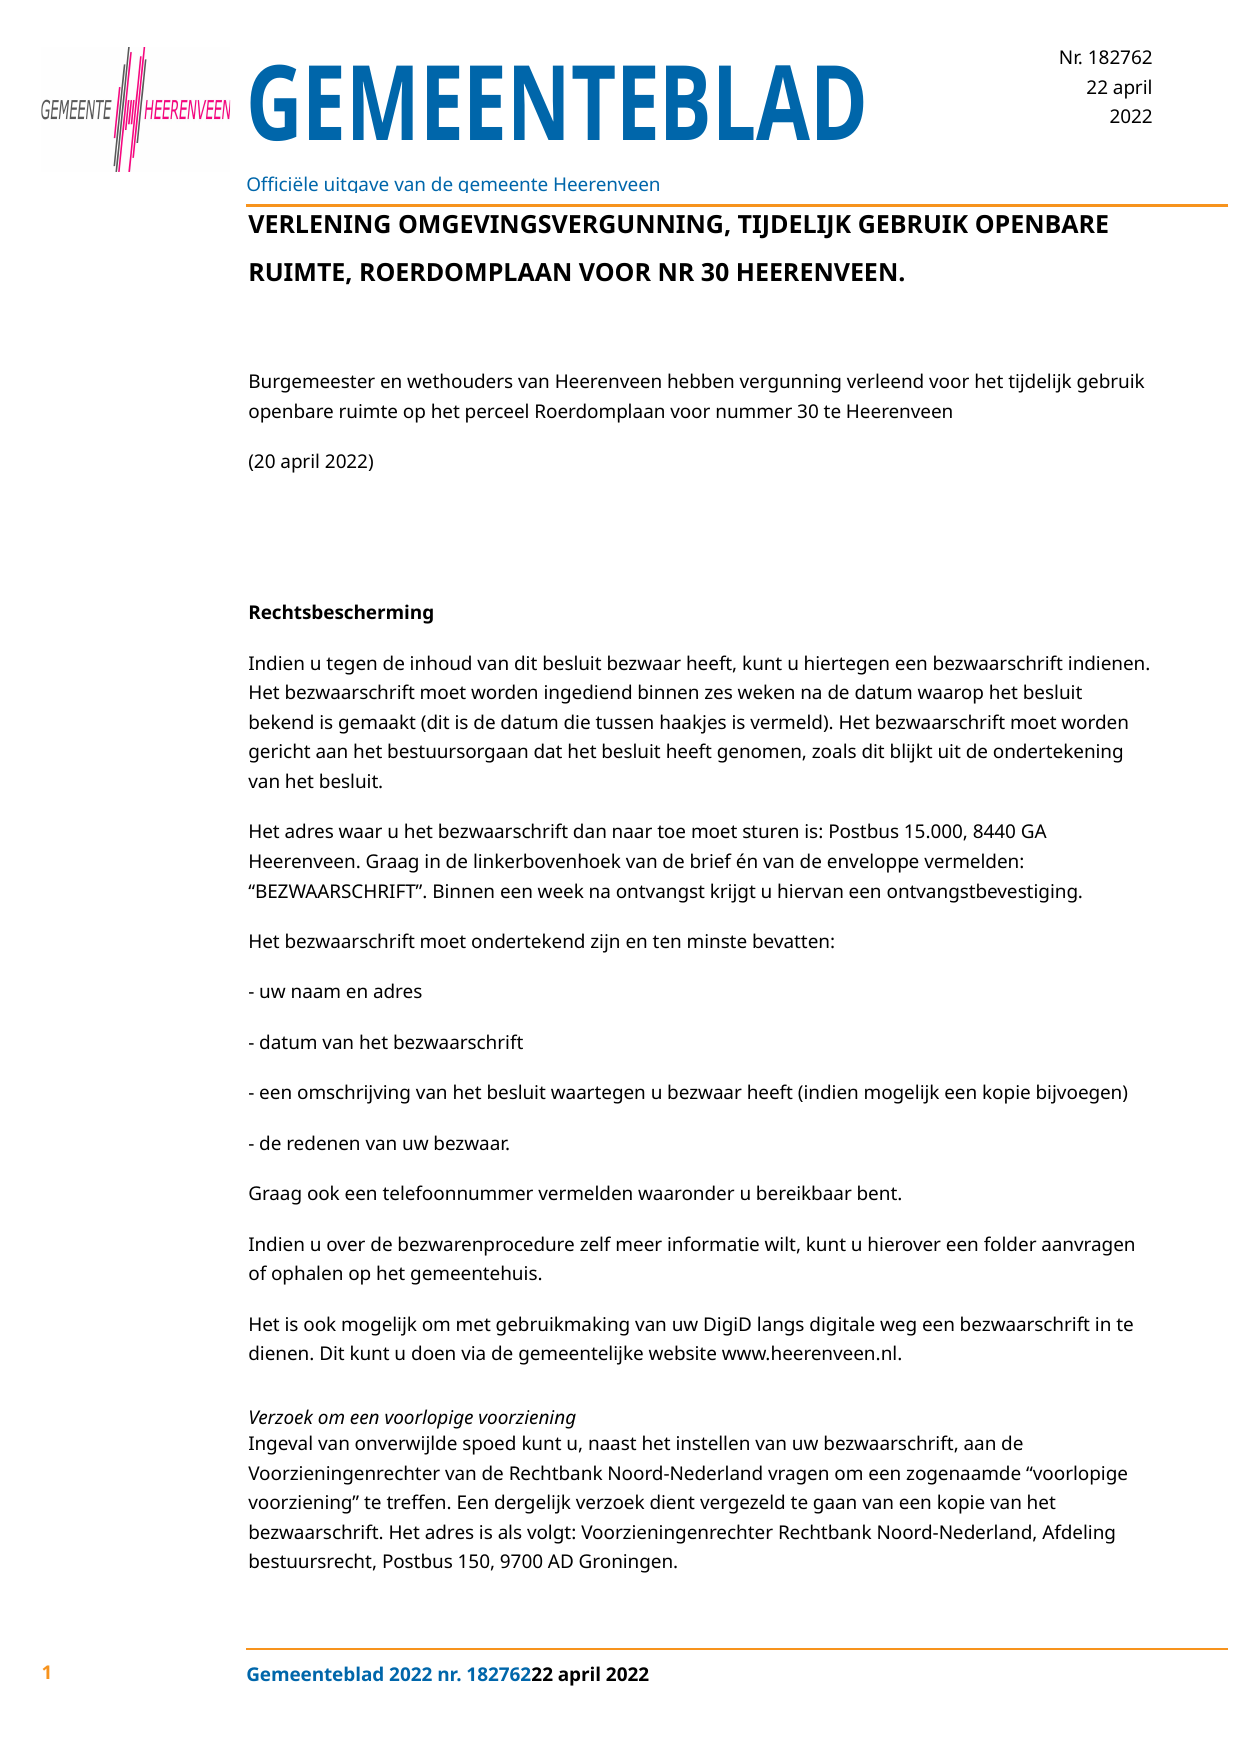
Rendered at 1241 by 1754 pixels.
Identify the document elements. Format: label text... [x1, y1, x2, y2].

text - de redenen van uw bezwaar. [248, 1130, 1152, 1156]
text Indien u over de bezwarenprocedure zelf meer informatie wilt, kunt u hierover een folder aanvragen of ophalen op het gemeentehuis. [248, 1231, 1152, 1286]
text Burgemeester en wethouders van Heerenveen hebben vergunning verleend voor het tijdelijk gebruik openbare ruimte op het perceel Roerdomplaan voor nummer 30 te Heerenveen [248, 368, 1152, 424]
text - uw naam en adres [248, 979, 1152, 1004]
text Rechtsbescherming [248, 599, 1152, 625]
text Graag ook een telefoonnummer vermelden waaronder u bereikbaar bent. [248, 1180, 1152, 1206]
text VERLENING OMGEVINGSVERGUNNING, TIJDELIJK GEBRUIK OPENBARE RUIMTE, ROERDOMPLAAN VOOR NR 30 HEERENVEEN. [248, 207, 1152, 288]
text Het bezwaarschrift moet ondertekend zijn en ten minste bevatten: [248, 928, 1152, 954]
text - datum van het bezwaarschrift [248, 1029, 1152, 1055]
text Indien u tegen de inhoud van dit besluit bezwaar heeft, kunt u hiertegen een bezwaarschrift indienen. Het bezwaarschrift moet worden ingediend binnen zes weken na de datum waarop het besluit bekend is gemaakt (dit is de datum die tussen haakjes is vermeld). Het bezwaarschrift moet worden gericht aan het bestuursorgaan dat het besluit heeft genomen, zoals dit blijkt uit de ondertekening van het besluit. [248, 650, 1152, 794]
text (20 april 2022) [248, 448, 1152, 474]
text Het adres waar u het bezwaarschrift dan naar toe moet sturen is: Postbus 15.000, 8440 GA Heerenveen. Graag in de linkerbovenhoek van de brief én van de enveloppe vermelden: “BEZWAARSCHRIFT”. Binnen een week na ontvangst krijgt u hiervan een ontvangstbevestiging. [248, 819, 1152, 904]
text Het is ook mogelijk om met gebruikmaking van uw DigiD langs digitale weg een bezwaarschrift in te dienen. Dit kunt u doen via de gemeentelijke website www.heerenveen.nl. [248, 1311, 1152, 1366]
picture [41, 47, 231, 172]
text - een omschrijving van het besluit waartegen u bezwaar heeft (indien mogelijk een kopie bijvoegen) [248, 1079, 1152, 1105]
text Ingeval van onverwijlde spoed kunt u, naast het instellen van uw bezwaarschrift, aan de Voorzieningenrechter van de Rechtbank Noord-Nederland vragen om een zogenaamde “voorlopige voorziening” te treffen. Een dergelijk verzoek dient vergezeld te gaan van een kopie van het bezwaarschrift. Het adres is als volgt: Voorzieningenrechter Rechtbank Noord-Nederland, Afdeling bestuursrecht, Postbus 150, 9700 AD Groningen. [248, 1430, 1152, 1574]
text Verzoek om een voorlopige voorziening [248, 1404, 1152, 1430]
